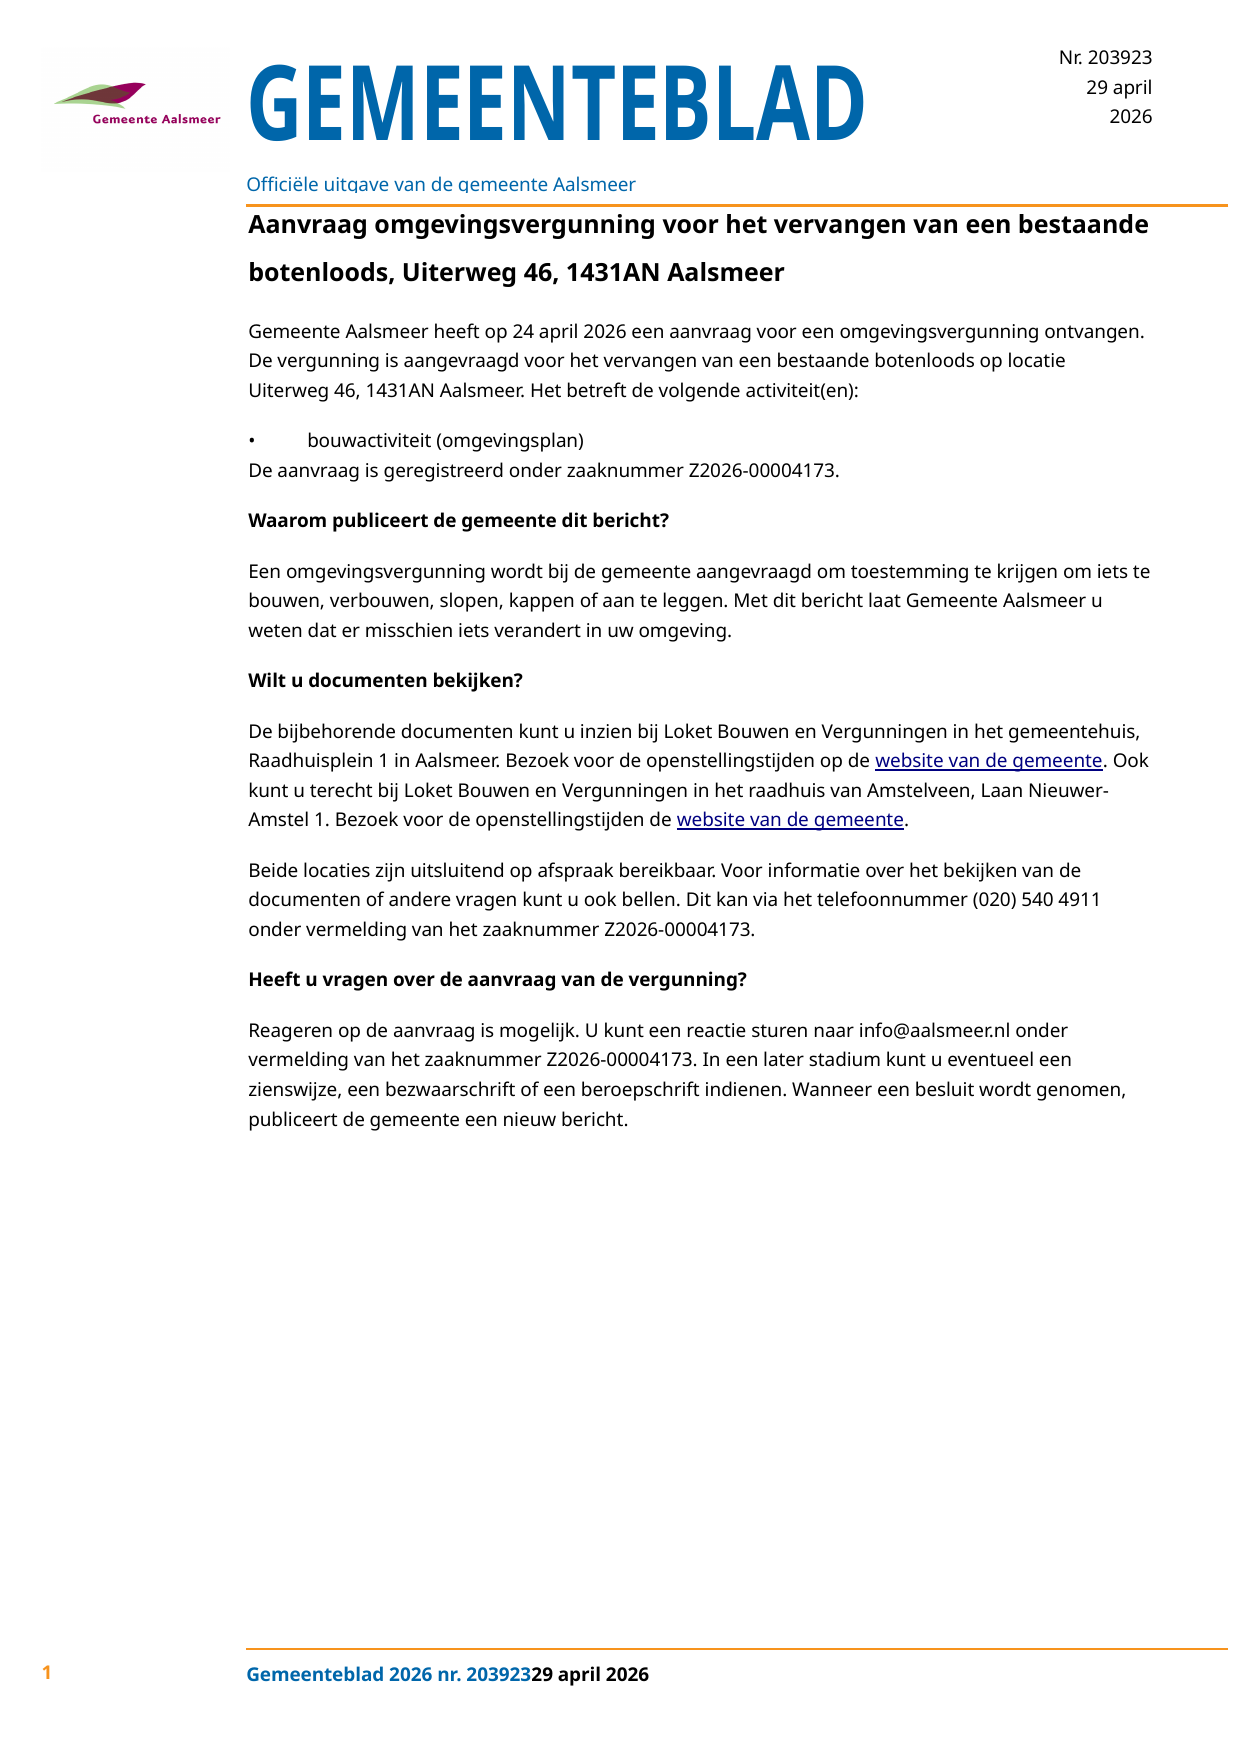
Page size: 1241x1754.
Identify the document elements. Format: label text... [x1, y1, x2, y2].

text De aanvraag is geregistreerd onder zaaknummer Z2026-00004173. [248, 457, 1152, 483]
text Wilt u documenten bekijken? [248, 667, 1152, 693]
text De bijbehorende documenten kunt u inzien bij Loket Bouwen en Vergunningen in het gemeentehuis, Raadhuisplein 1 in Aalsmeer. Bezoek voor de openstellingstijden op de website van de gemeente. Ook kunt u terecht bij Loket Bouwen en Vergunningen in het raadhuis van Amstelveen, Laan Nieuwer-Amstel 1. Bezoek voor de openstellingstijden de website van de gemeente. [248, 718, 1152, 832]
text Een omgevingsvergunning wordt bij de gemeente aangevraagd om toestemming te krijgen om iets te bouwen, verbouwen, slopen, kappen of aan te leggen. Met dit bericht laat Gemeente Aalsmeer u weten dat er misschien iets verandert in uw omgeving. [248, 558, 1152, 643]
text Heeft u vragen over de aanvraag van de vergunning? [248, 967, 1152, 992]
text Gemeente Aalsmeer heeft op 24 april 2026 een aanvraag voor een omgevingsvergunning ontvangen. De vergunning is aangevraagd voor het vervangen van een bestaande botenloods op locatie Uiterweg 46, 1431AN Aalsmeer. Het betreft de volgende activiteit(en): [248, 318, 1152, 403]
text Aanvraag omgevingsvergunning voor het vervangen van een bestaande botenloods, Uiterweg 46, 1431AN Aalsmeer [248, 207, 1152, 288]
picture [41, 47, 231, 172]
text Beide locaties zijn uitsluitend op afspraak bereikbaar. Voor informatie over het bekijken van de documenten of andere vragen kunt u ook bellen. Dit kan via het telefoonnummer (020) 540 4911 onder vermelding van het zaaknummer Z2026-00004173. [248, 857, 1152, 942]
list bouwactiviteit (omgevingsplan) [248, 427, 1152, 453]
text Waarom publiceert de gemeente dit bericht? [248, 507, 1152, 533]
text Reageren op de aanvraag is mogelijk. U kunt een reactie sturen naar info@aalsmeer.nl onder vermelding van het zaaknummer Z2026-00004173. In een later stadium kunt u eventueel een zienswijze, een bezwaarschrift of een beroepschrift indienen. Wanneer een besluit wordt genomen, publiceert de gemeente een nieuw bericht. [248, 1017, 1152, 1132]
